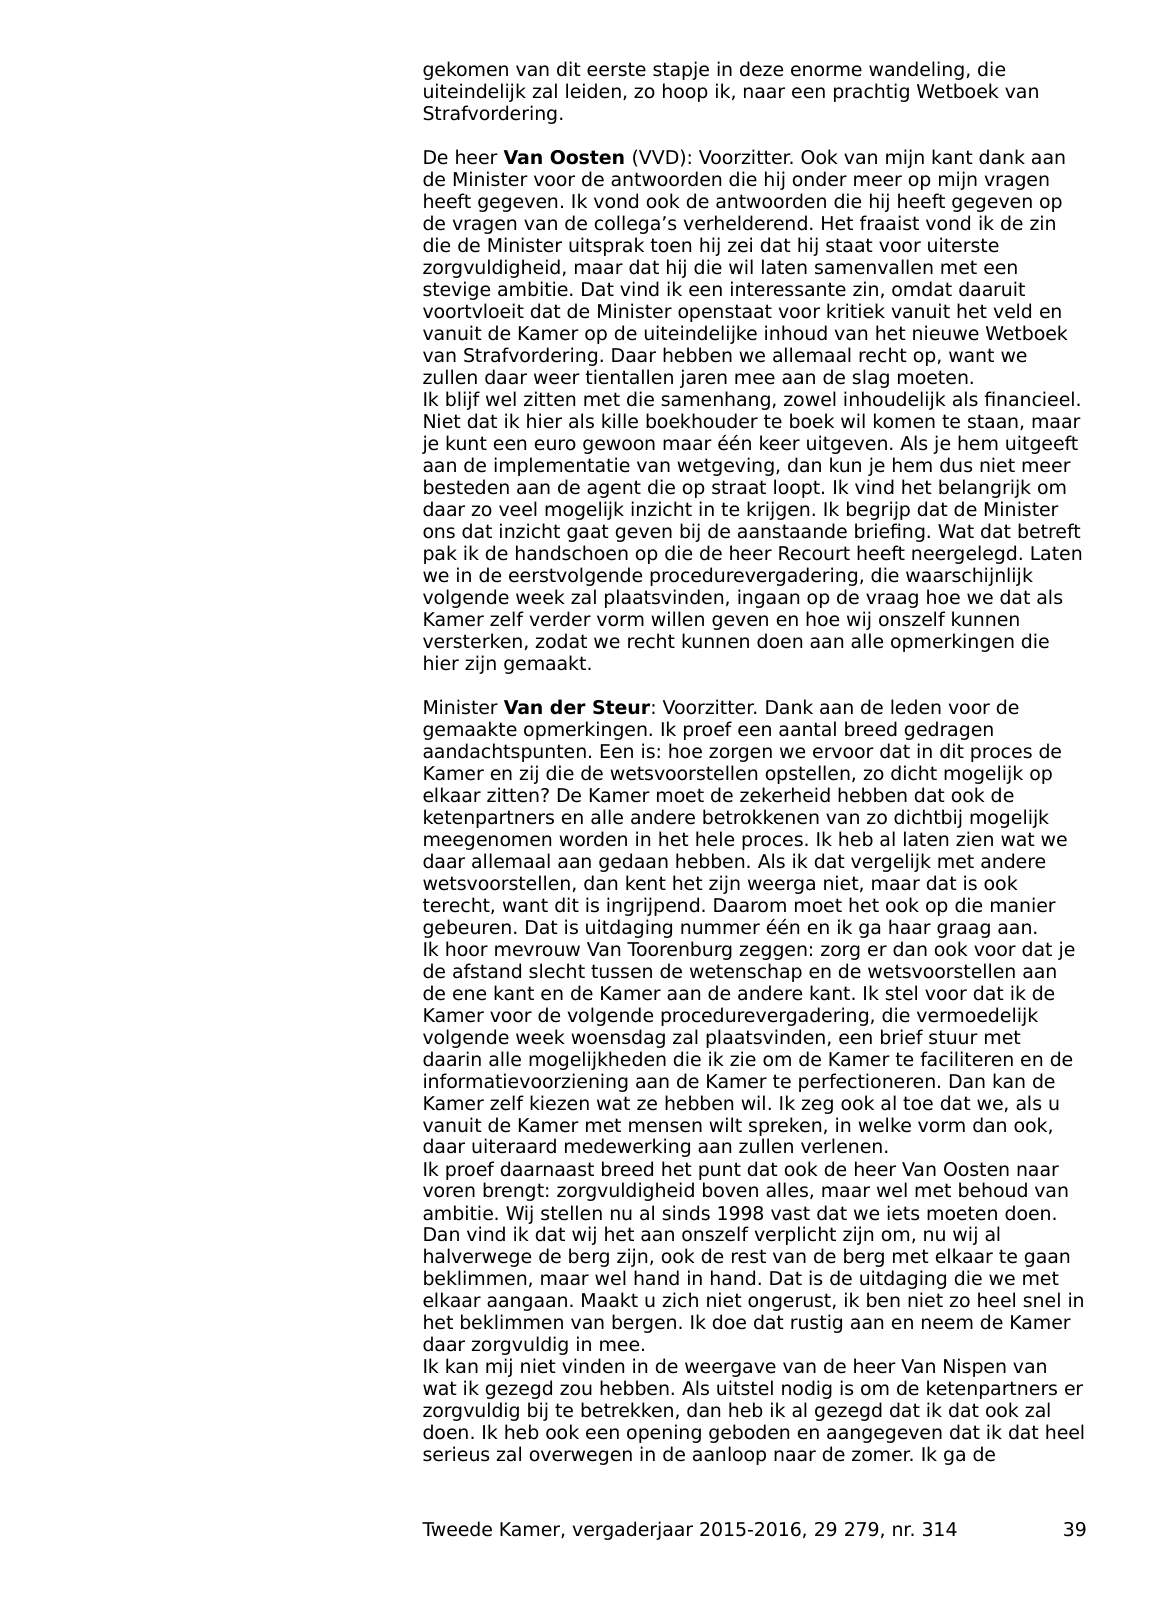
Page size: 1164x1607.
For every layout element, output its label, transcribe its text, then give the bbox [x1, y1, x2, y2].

text Ik proef daarnaast breed het punt dat ook de heer Van Oosten naar voren brengt: zorgvuldigheid boven alles, maar wel met behoud van ambitie. Wij stellen nu al sinds 1998 vast dat we iets moeten doen. Dan vind ik dat wij het aan onszelf verplicht zijn om, nu wij al halverwege de berg zijn, ook de rest van de berg met elkaar te gaan beklimmen, maar wel hand in hand. Dat is de uitdaging die we met elkaar aangaan. Maakt u zich niet ongerust, ik ben niet zo heel snel in het beklimmen van bergen. Ik doe dat rustig aan en neem de Kamer daar zorgvuldig in mee. [422, 1158, 1087, 1356]
text Minister Van der Steur: Voorzitter. Dank aan de leden voor de gemaakte opmerkingen. Ik proef een aantal breed gedragen aandachtspunten. Een is: hoe zorgen we ervoor dat in dit proces de Kamer en zij die de wetsvoorstellen opstellen, zo dicht mogelijk op elkaar zitten? De Kamer moet de zekerheid hebben dat ook de ketenpartners en alle andere betrokkenen van zo dichtbij mogelijk meegenomen worden in het hele proces. Ik heb al laten zien wat we daar allemaal aan gedaan hebben. Als ik dat vergelijk met andere wetsvoorstellen, dan kent het zijn weerga niet, maar dat is ook terecht, want dit is ingrijpend. Daarom moet het ook op die manier gebeuren. Dat is uitdaging nummer één en ik ga haar graag aan. [422, 697, 1087, 939]
text Ik kan mij niet vinden in de weergave van de heer Van Nispen van wat ik gezegd zou hebben. Als uitstel nodig is om de ketenpartners er zorgvuldig bij te betrekken, dan heb ik al gezegd dat ik dat ook zal doen. Ik heb ook een opening geboden en aangegeven dat ik dat heel serieus zal overwegen in de aanloop naar de zomer. Ik ga de [422, 1356, 1087, 1466]
text De heer Van Oosten (VVD): Voorzitter. Ook van mijn kant dank aan de Minister voor de antwoorden die hij onder meer op mijn vragen heeft gegeven. Ik vond ook de antwoorden die hij heeft gegeven op de vragen van de collega’s verhelderend. Het fraaist vond ik de zin die de Minister uitsprak toen hij zei dat hij staat voor uiterste zorgvuldigheid, maar dat hij die wil laten samenvallen met een stevige ambitie. Dat vind ik een interessante zin, omdat daaruit voortvloeit dat de Minister openstaat voor kritiek vanuit het veld en vanuit de Kamer op de uiteindelijke inhoud van het nieuwe Wetboek van Strafvordering. Daar hebben we allemaal recht op, want we zullen daar weer tientallen jaren mee aan de slag moeten. [422, 147, 1087, 389]
text Ik hoor mevrouw Van Toorenburg zeggen: zorg er dan ook voor dat je de afstand slecht tussen de wetenschap en de wetsvoorstellen aan de ene kant en de Kamer aan de andere kant. Ik stel voor dat ik de Kamer voor de volgende procedurevergadering, die vermoedelijk volgende week woensdag zal plaatsvinden, een brief stuur met daarin alle mogelijkheden die ik zie om de Kamer te faciliteren en de informatievoorziening aan de Kamer te perfectioneren. Dan kan de Kamer zelf kiezen wat ze hebben wil. Ik zeg ook al toe dat we, als u vanuit de Kamer met mensen wilt spreken, in welke vorm dan ook, daar uiteraard medewerking aan zullen verlenen. [422, 939, 1087, 1158]
text Ik blijf wel zitten met die samenhang, zowel inhoudelijk als financieel. Niet dat ik hier als kille boekhouder te boek wil komen te staan, maar je kunt een euro gewoon maar één keer uitgeven. Als je hem uitgeeft aan de implementatie van wetgeving, dan kun je hem dus niet meer besteden aan de agent die op straat loopt. Ik vind het belangrijk om daar zo veel mogelijk inzicht in te krijgen. Ik begrijp dat de Minister ons dat inzicht gaat geven bij de aanstaande briefing. Wat dat betreft pak ik de handschoen op die de heer Recourt heeft neergelegd. Laten we in de eerstvolgende procedurevergadering, die waarschijnlijk volgende week zal plaatsvinden, ingaan op de vraag hoe we dat als Kamer zelf verder vorm willen geven en hoe wij onszelf kunnen versterken, zodat we recht kunnen doen aan alle opmerkingen die hier zijn gemaakt. [422, 389, 1087, 675]
text gekomen van dit eerste stapje in deze enorme wandeling, die uiteindelijk zal leiden, zo hoop ik, naar een prachtig Wetboek van Strafvordering. [422, 59, 1087, 125]
